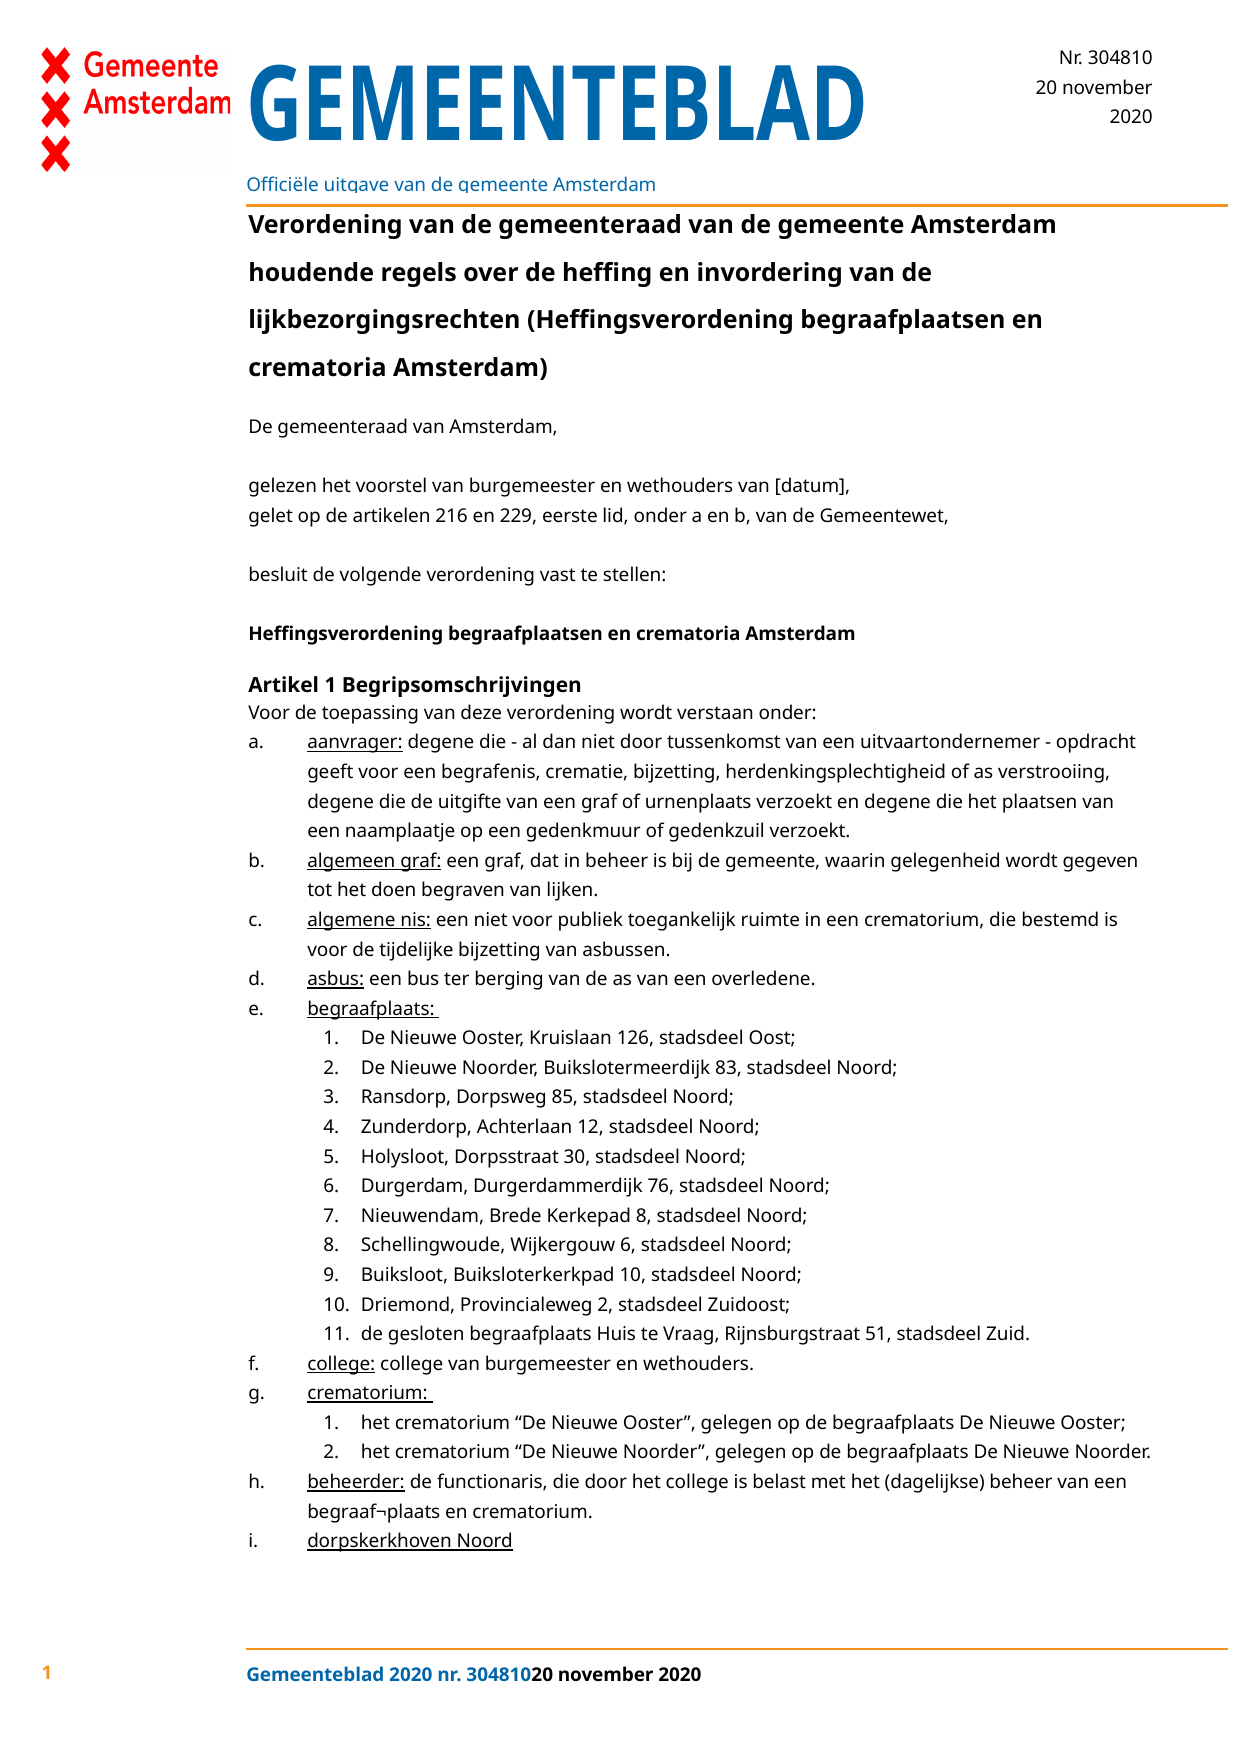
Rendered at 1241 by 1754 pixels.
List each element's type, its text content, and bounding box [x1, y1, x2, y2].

list De Nieuwe Noorder, Buikslotermeerdijk 83, stadsdeel Noord; [323, 1054, 1152, 1080]
text Verordening van de gemeenteraad van de gemeente Amsterdam houdende regels over de heffing en invordering van de lijkbezorgingsrechten (Heffingsverordening begraafplaatsen en crematoria Amsterdam) [248, 207, 1152, 384]
picture [41, 47, 231, 172]
list De Nieuwe Ooster, Kruislaan 126, stadsdeel Oost; [323, 1024, 1152, 1050]
list aanvrager: degene die - al dan niet door tussenkomst van een uitvaartondernemer - opdracht geeft voor een begrafenis, crematie, bijzetting, herdenkingsplechtigheid of as verstrooiing, degene die de uitgifte van een graf of urnenplaats verzoekt en degene die het plaatsen van een naamplaatje op een gedenkmuur of gedenkzuil verzoekt. [248, 729, 1152, 843]
list crematorium: [248, 1379, 1152, 1405]
text gelet op de artikelen 216 en 229, eerste lid, onder a en b, van de Gemeentewet, [248, 502, 1152, 528]
list dorpskerkhoven Noord [248, 1527, 1152, 1553]
list algemeen graf: een graf, dat in beheer is bij de gemeente, waarin gelegenheid wordt gegeven tot het doen begraven van lijken. [248, 847, 1152, 902]
list algemene nis: een niet voor publiek toegankelijk ruimte in een crematorium, die bestemd is voor de tijdelijke bijzetting van asbussen. [248, 906, 1152, 961]
text Voor de toepassing van deze verordening wordt verstaan onder: [248, 699, 1152, 725]
text Heffingsverordening begraafplaatsen en crematoria Amsterdam [248, 620, 1152, 646]
text De gemeenteraad van Amsterdam, [248, 413, 1152, 439]
list beheerder: de functionaris, die door het college is belast met het (dagelijkse) beheer van een begraaf¬plaats en crematorium. [248, 1468, 1152, 1523]
text besluit de volgende verordening vast te stellen: [248, 561, 1152, 587]
list Durgerdam, Durgerdammerdijk 76, stadsdeel Noord; [323, 1172, 1152, 1198]
list de gesloten begraafplaats Huis te Vraag, Rijnsburgstraat 51, stadsdeel Zuid. [323, 1320, 1152, 1346]
list Buiksloot, Buiksloterkerkpad 10, stadsdeel Noord; [323, 1261, 1152, 1287]
list het crematorium “De Nieuwe Noorder”, gelegen op de begraafplaats De Nieuwe Noorder. [323, 1439, 1152, 1464]
list college: college van burgemeester en wethouders. [248, 1350, 1152, 1376]
text Artikel 1 Begripsomschrijvingen [248, 671, 1152, 699]
list Ransdorp, Dorpsweg 85, stadsdeel Noord; [323, 1084, 1152, 1109]
list asbus: een bus ter berging van de as van een overledene. [248, 965, 1152, 991]
list Zunderdorp, Achterlaan 12, stadsdeel Noord; [323, 1113, 1152, 1139]
list Nieuwendam, Brede Kerkepad 8, stadsdeel Noord; [323, 1202, 1152, 1228]
list begraafplaats: [248, 995, 1152, 1021]
list Driemond, Provincialeweg 2, stadsdeel Zuidoost; [323, 1291, 1152, 1316]
list het crematorium “De Nieuwe Ooster”, gelegen op de begraafplaats De Nieuwe Ooster; [323, 1409, 1152, 1435]
list Holysloot, Dorpsstraat 30, stadsdeel Noord; [323, 1143, 1152, 1168]
list Schellingwoude, Wijkergouw 6, stadsdeel Noord; [323, 1232, 1152, 1257]
text gelezen het voorstel van burgemeester en wethouders van [datum], [248, 472, 1152, 498]
